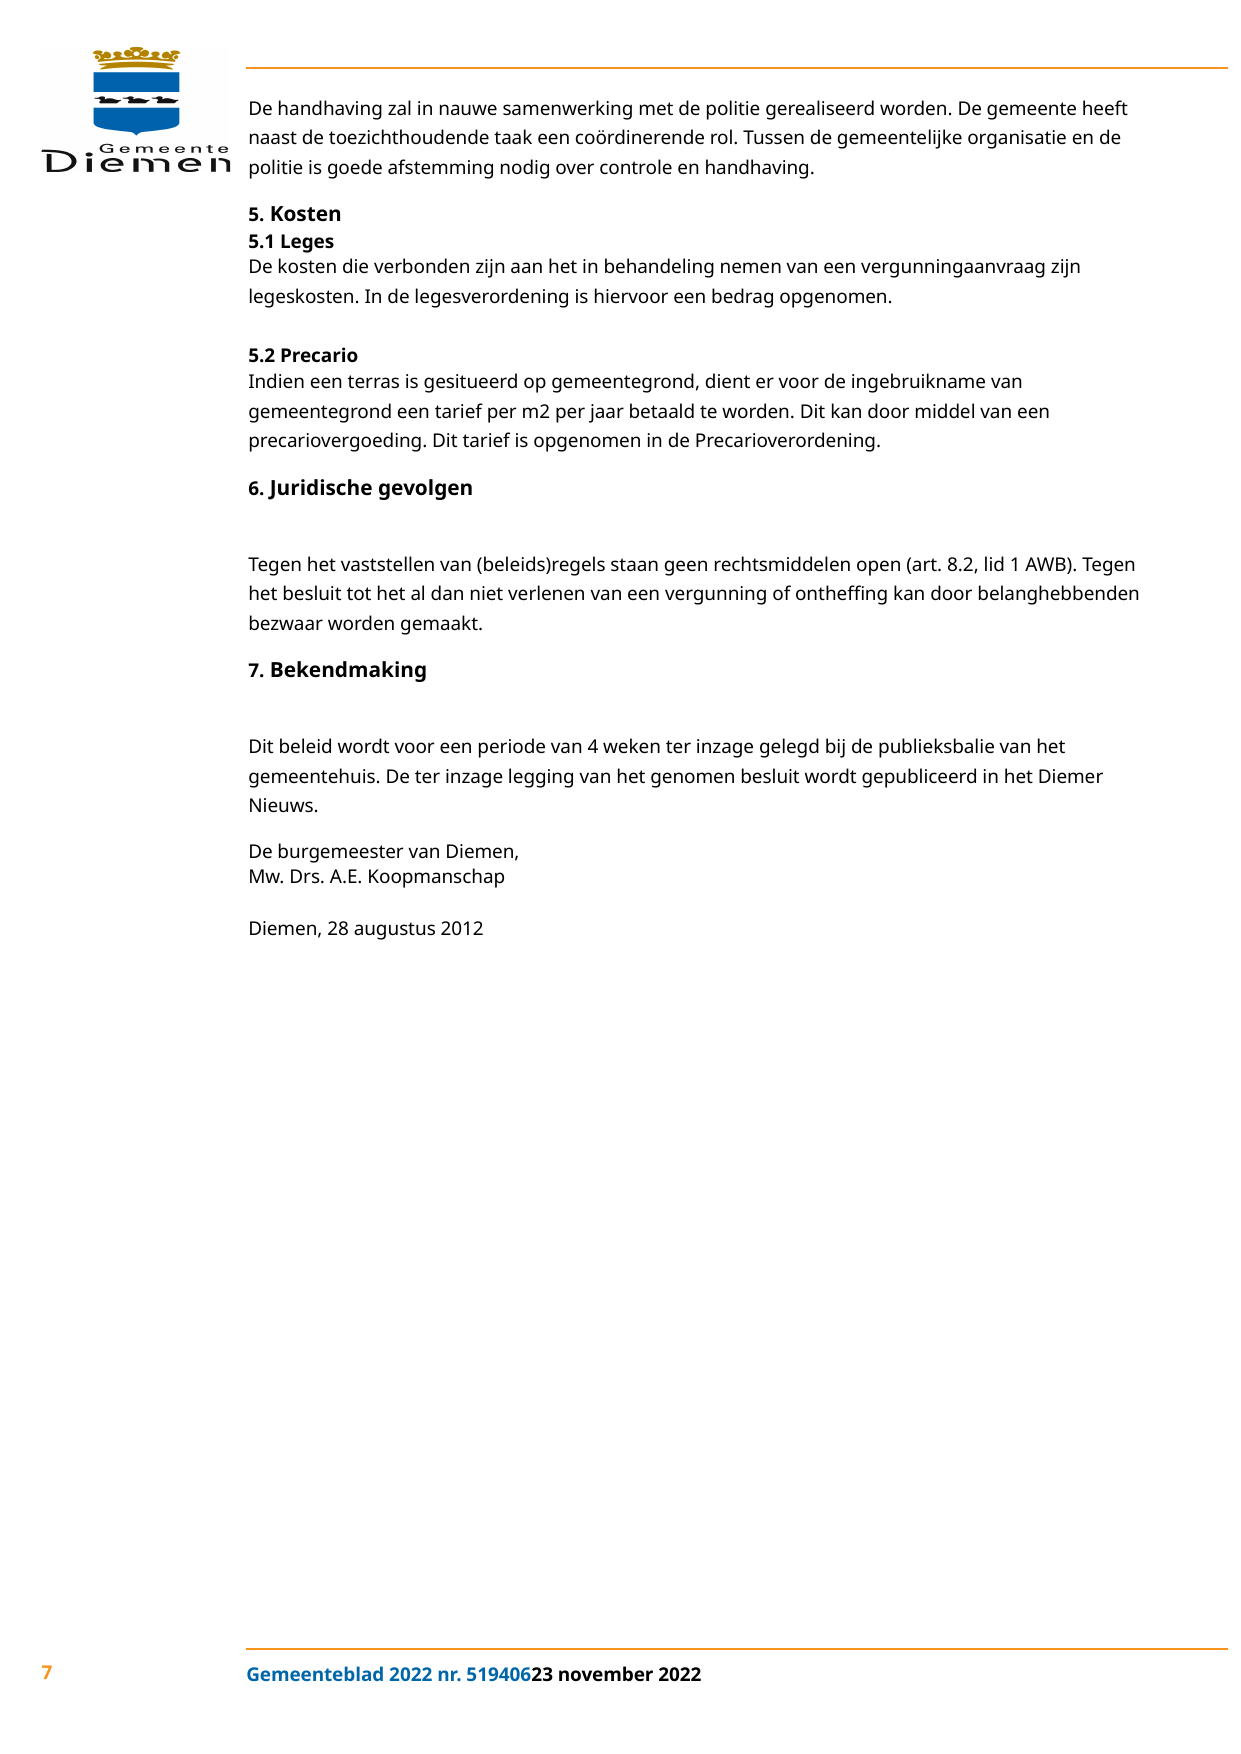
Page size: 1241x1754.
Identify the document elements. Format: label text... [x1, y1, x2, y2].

text Dit beleid wordt voor een periode van 4 weken ter inzage gelegd bij de publieksbalie van het gemeentehuis. De ter inzage legging van het genomen besluit wordt gepubliceerd in het Diemer Nieuws. [248, 733, 1152, 818]
text De kosten die verbonden zijn aan het in behandeling nemen van een vergunningaanvraag zijn legeskosten. In de legesverordening is hiervoor een bedrag opgenomen. [248, 254, 1152, 309]
text Diemen, 28 augustus 2012 [248, 915, 1152, 941]
text De handhaving zal in nauwe samenwerking met de politie gerealiseerd worden. De gemeente heeft naast de toezichthoudende taak een coördinerende rol. Tussen de gemeentelijke organisatie en de politie is goede afstemming nodig over controle en handhaving. [248, 95, 1152, 180]
text 6. Juridische gevolgen [248, 473, 1152, 501]
text Tegen het vaststellen van (beleids)regels staan geen rechtsmiddelen open (art. 8.2, lid 1 AWB). Tegen het besluit tot het al dan niet verlenen van een vergunning of ontheffing kan door belanghebbenden bezwaar worden gemaakt. [248, 551, 1152, 636]
text Mw. Drs. A.E. Koopmanschap [248, 864, 1152, 889]
text De burgemeester van Diemen, [248, 838, 1152, 864]
text 5. Kosten [248, 199, 1152, 228]
picture [41, 47, 231, 172]
text 5.1 Leges [248, 228, 1152, 254]
text Indien een terras is gesitueerd op gemeentegrond, dient er voor de ingebruikname van gemeentegrond een tarief per m2 per jaar betaald te worden. Dit kan door middel van een precariovergoeding. Dit tarief is opgenomen in de Precarioverordening. [248, 368, 1152, 453]
text 7. Bekendmaking [248, 656, 1152, 684]
text 5.2 Precario [248, 342, 1152, 368]
